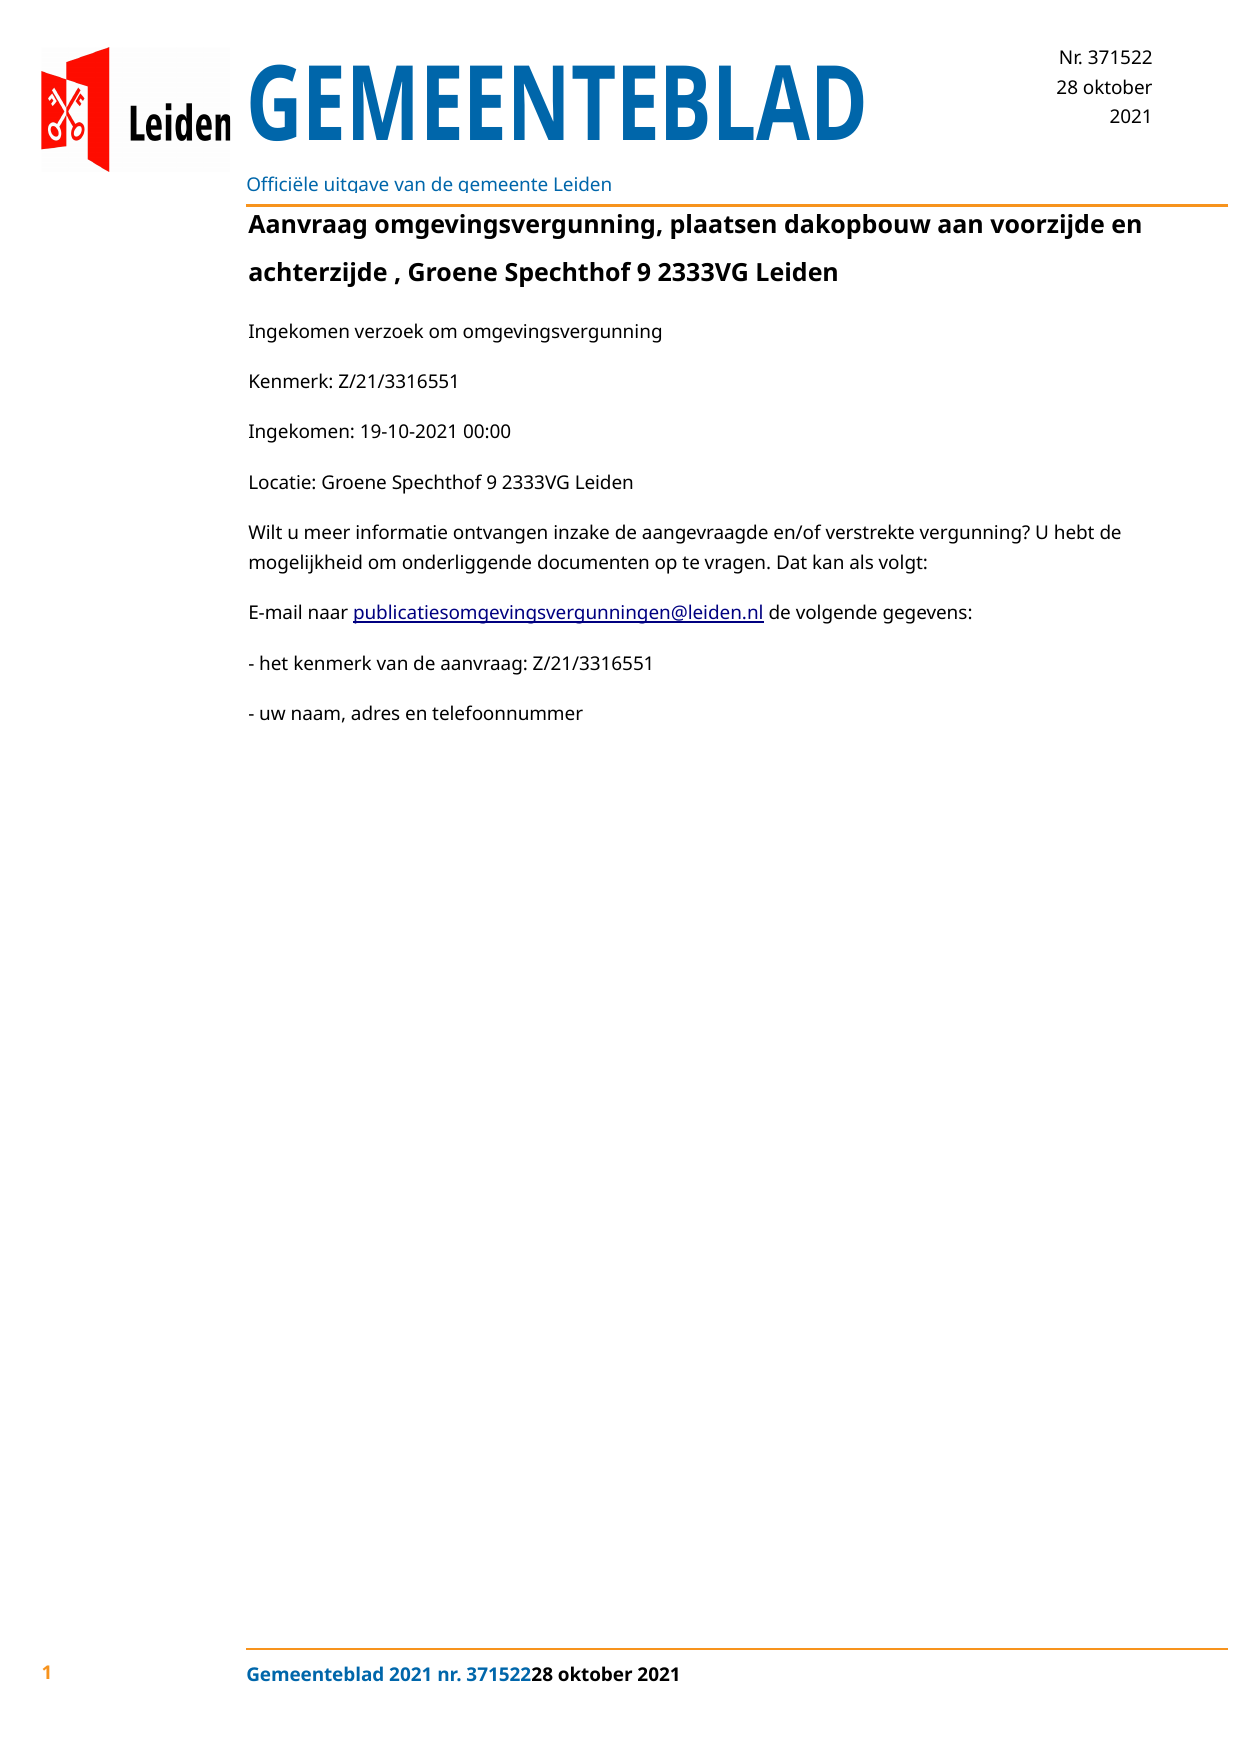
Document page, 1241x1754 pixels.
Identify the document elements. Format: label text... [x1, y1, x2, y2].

text Kenmerk: Z/21/3316551 [248, 368, 1152, 394]
text - het kenmerk van de aanvraag: Z/21/3316551 [248, 650, 1152, 676]
text Ingekomen verzoek om omgevingsvergunning [248, 318, 1152, 344]
text Aanvraag omgevingsvergunning, plaatsen dakopbouw aan voorzijde en achterzijde , Groene Spechthof 9 2333VG Leiden [248, 207, 1152, 288]
text E-mail naar publicatiesomgevingsvergunningen@leiden.nl de volgende gegevens: [248, 599, 1152, 625]
text Ingekomen: 19-10-2021 00:00 [248, 419, 1152, 444]
text - uw naam, adres en telefoonnummer [248, 700, 1152, 726]
text Wilt u meer informatie ontvangen inzake de aangevraagde en/of verstrekte vergunning? U hebt de mogelijkheid om onderliggende documenten op te vragen. Dat kan als volgt: [248, 519, 1152, 575]
text Locatie: Groene Spechthof 9 2333VG Leiden [248, 469, 1152, 495]
picture [41, 47, 231, 172]
